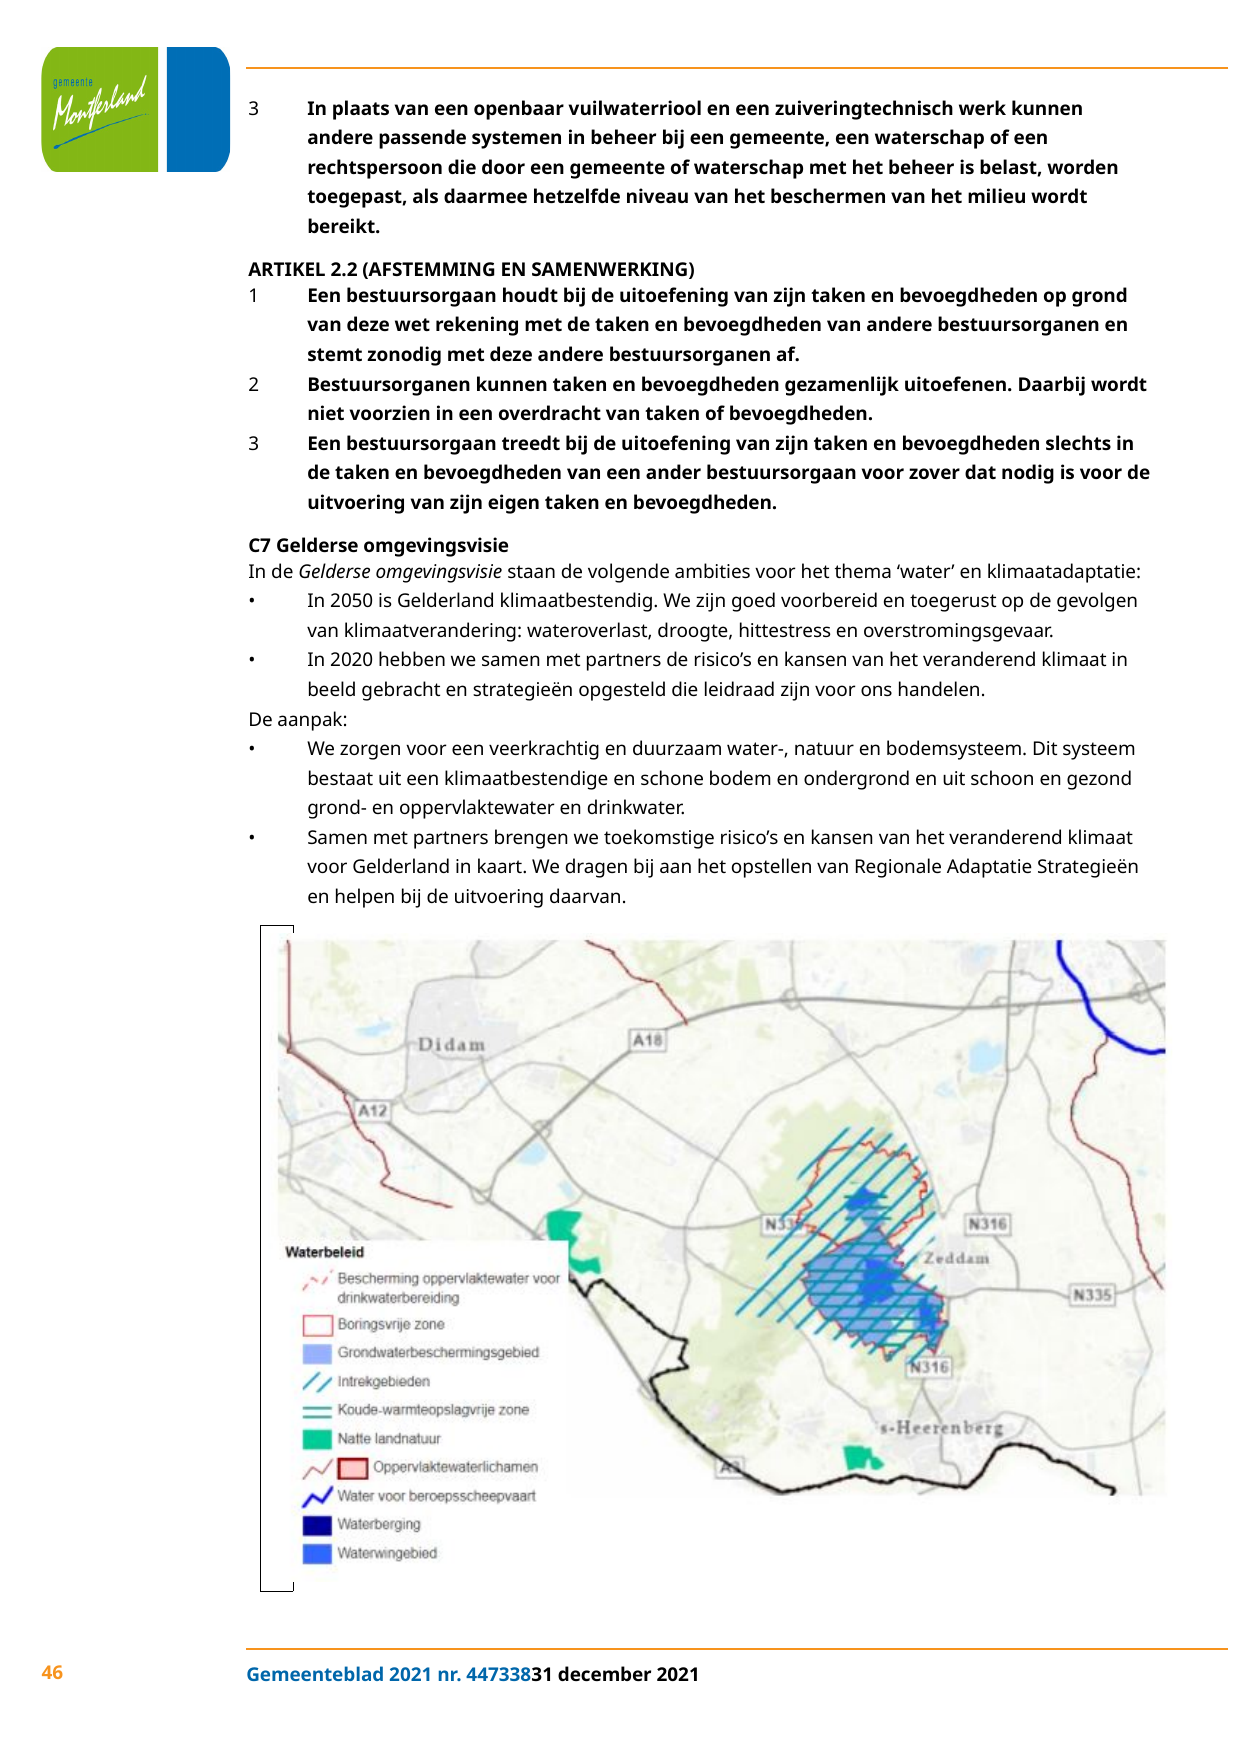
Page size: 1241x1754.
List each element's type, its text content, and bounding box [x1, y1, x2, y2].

text C7 Gelderse omgevingsvisie [248, 532, 1152, 558]
list Bestuursorganen kunnen taken en bevoegdheden gezamenlijk uitoefenen. Daarbij wordt niet voorzien in een overdracht van taken of bevoegdheden. [248, 371, 1152, 426]
list Een bestuursorgaan treedt bij de uitoefening van zijn taken en bevoegdheden slechts in de taken en bevoegdheden van een ander bestuursorgaan voor zover dat nodig is voor de uitvoering van zijn eigen taken en bevoegdheden. [248, 430, 1152, 515]
list In 2020 hebben we samen met partners de risico’s en kansen van het veranderend klimaat in beeld gebracht en strategieën opgesteld die leidraad zijn voor ons handelen. [248, 647, 1152, 702]
list Samen met partners brengen we toekomstige risico’s en kansen van het veranderend klimaat voor Gelderland in kaart. We dragen bij aan het opstellen van Regionale Adaptatie Strategieën en helpen bij de uitvoering daarvan. [248, 824, 1152, 909]
list In 2050 is Gelderland klimaatbestendig. We zijn goed voorbereid en toegerust op de gevolgen van klimaatverandering: wateroverlast, droogte, hittestress en overstromingsgevaar. [248, 587, 1152, 643]
picture [268, 933, 1173, 1582]
text De aanpak: [248, 706, 1152, 732]
picture [41, 47, 231, 172]
list We zorgen voor een veerkrachtig en duurzaam water-, natuur en bodemsysteem. Dit systeem bestaat uit een klimaatbestendige en schone bodem en ondergrond en uit schoon en gezond grond- en oppervlaktewater en drinkwater. [248, 735, 1152, 820]
text ARTIKEL 2.2 (AFSTEMMING EN SAMENWERKING) [248, 256, 1152, 282]
list In plaats van een openbaar vuilwaterriool en een zuiveringtechnisch werk kunnen andere passende systemen in beheer bij een gemeente, een waterschap of een rechtspersoon die door een gemeente of waterschap met het beheer is belast, worden toegepast, als daarmee hetzelfde niveau van het beschermen van het milieu wordt bereikt. [248, 95, 1152, 239]
list Een bestuursorgaan houdt bij de uitoefening van zijn taken en bevoegdheden op grond van deze wet rekening met de taken en bevoegdheden van andere bestuursorganen en stemt zonodig met deze andere bestuursorganen af. [248, 282, 1152, 367]
text In de Gelderse omgevingsvisie staan de volgende ambities voor het thema ‘water’ en klimaatadaptatie: [248, 558, 1152, 584]
